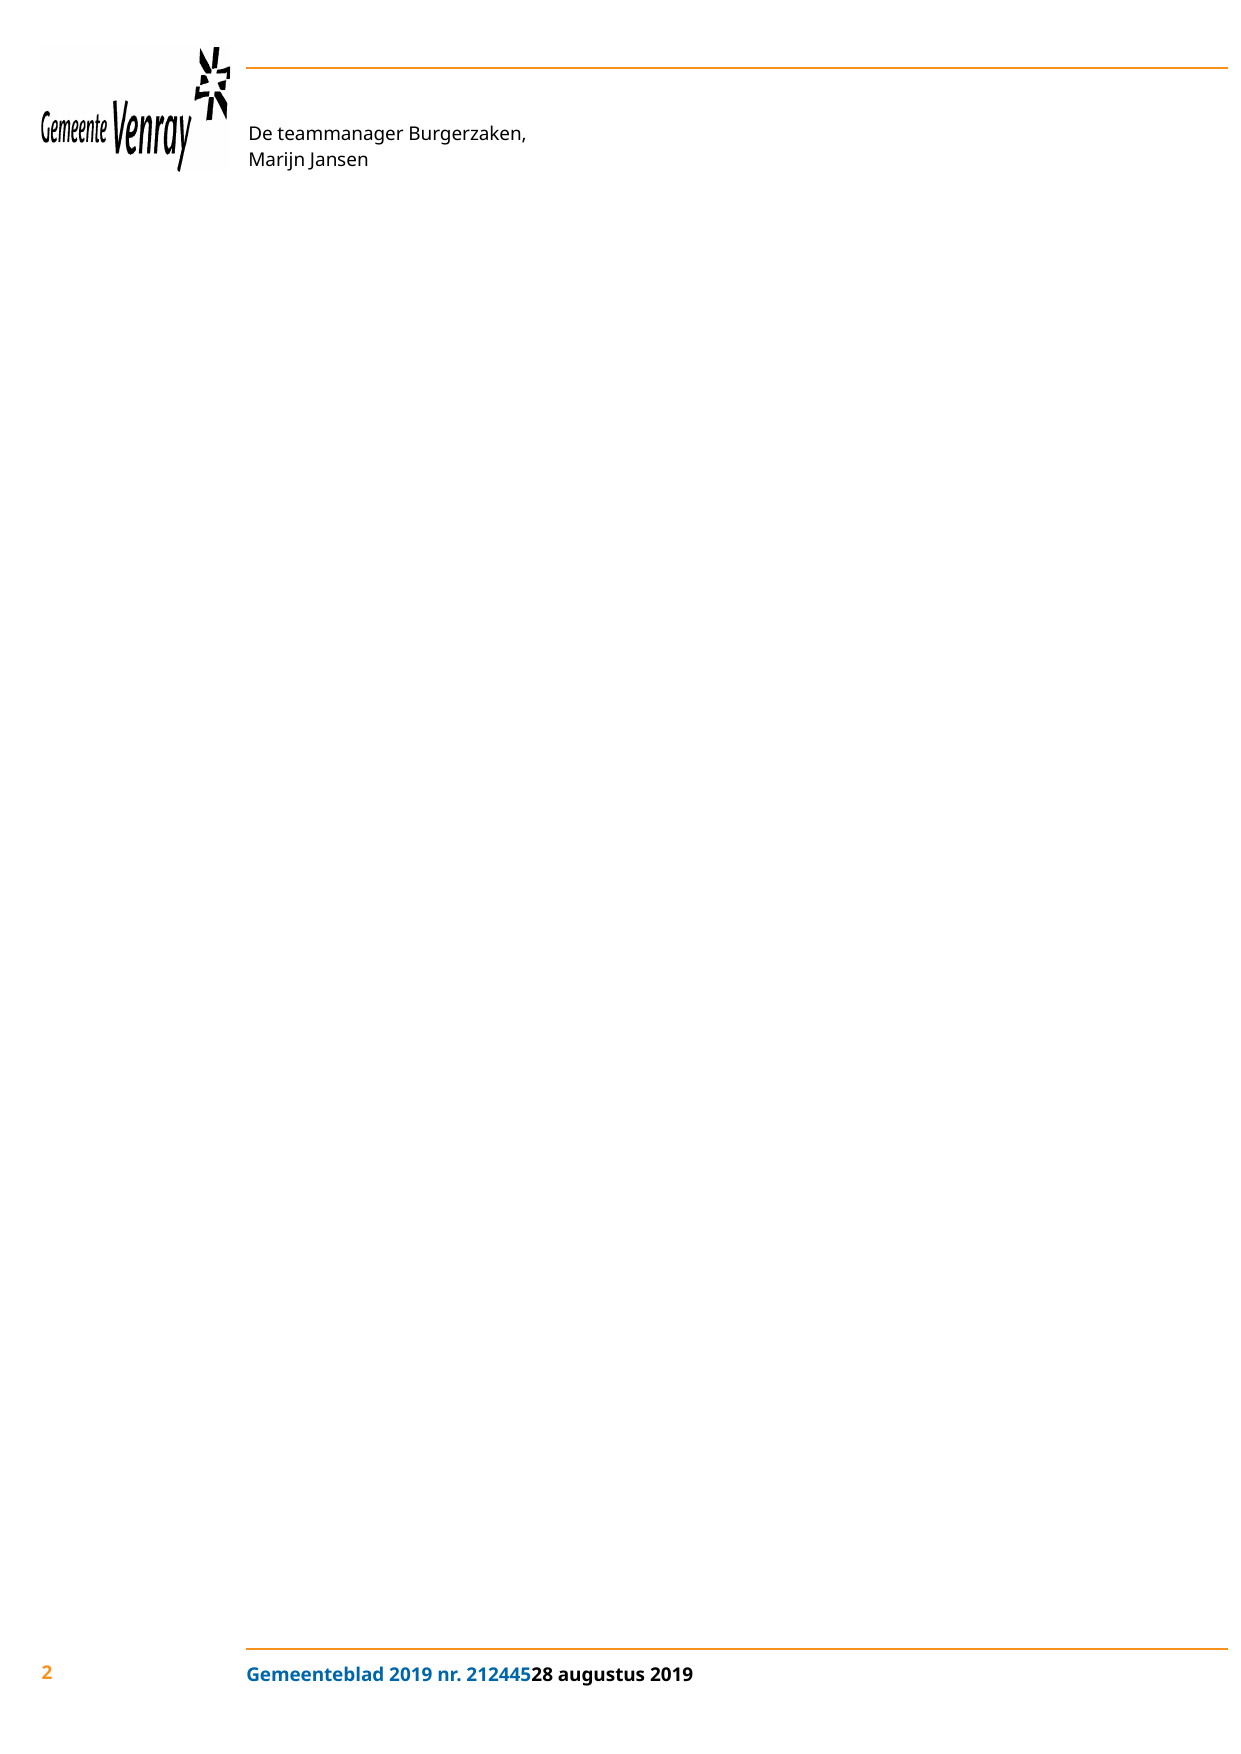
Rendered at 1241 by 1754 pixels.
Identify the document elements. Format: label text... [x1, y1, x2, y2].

picture [41, 47, 231, 172]
text De teammanager Burgerzaken, [248, 121, 1152, 146]
text Marijn Jansen [248, 146, 1152, 172]
